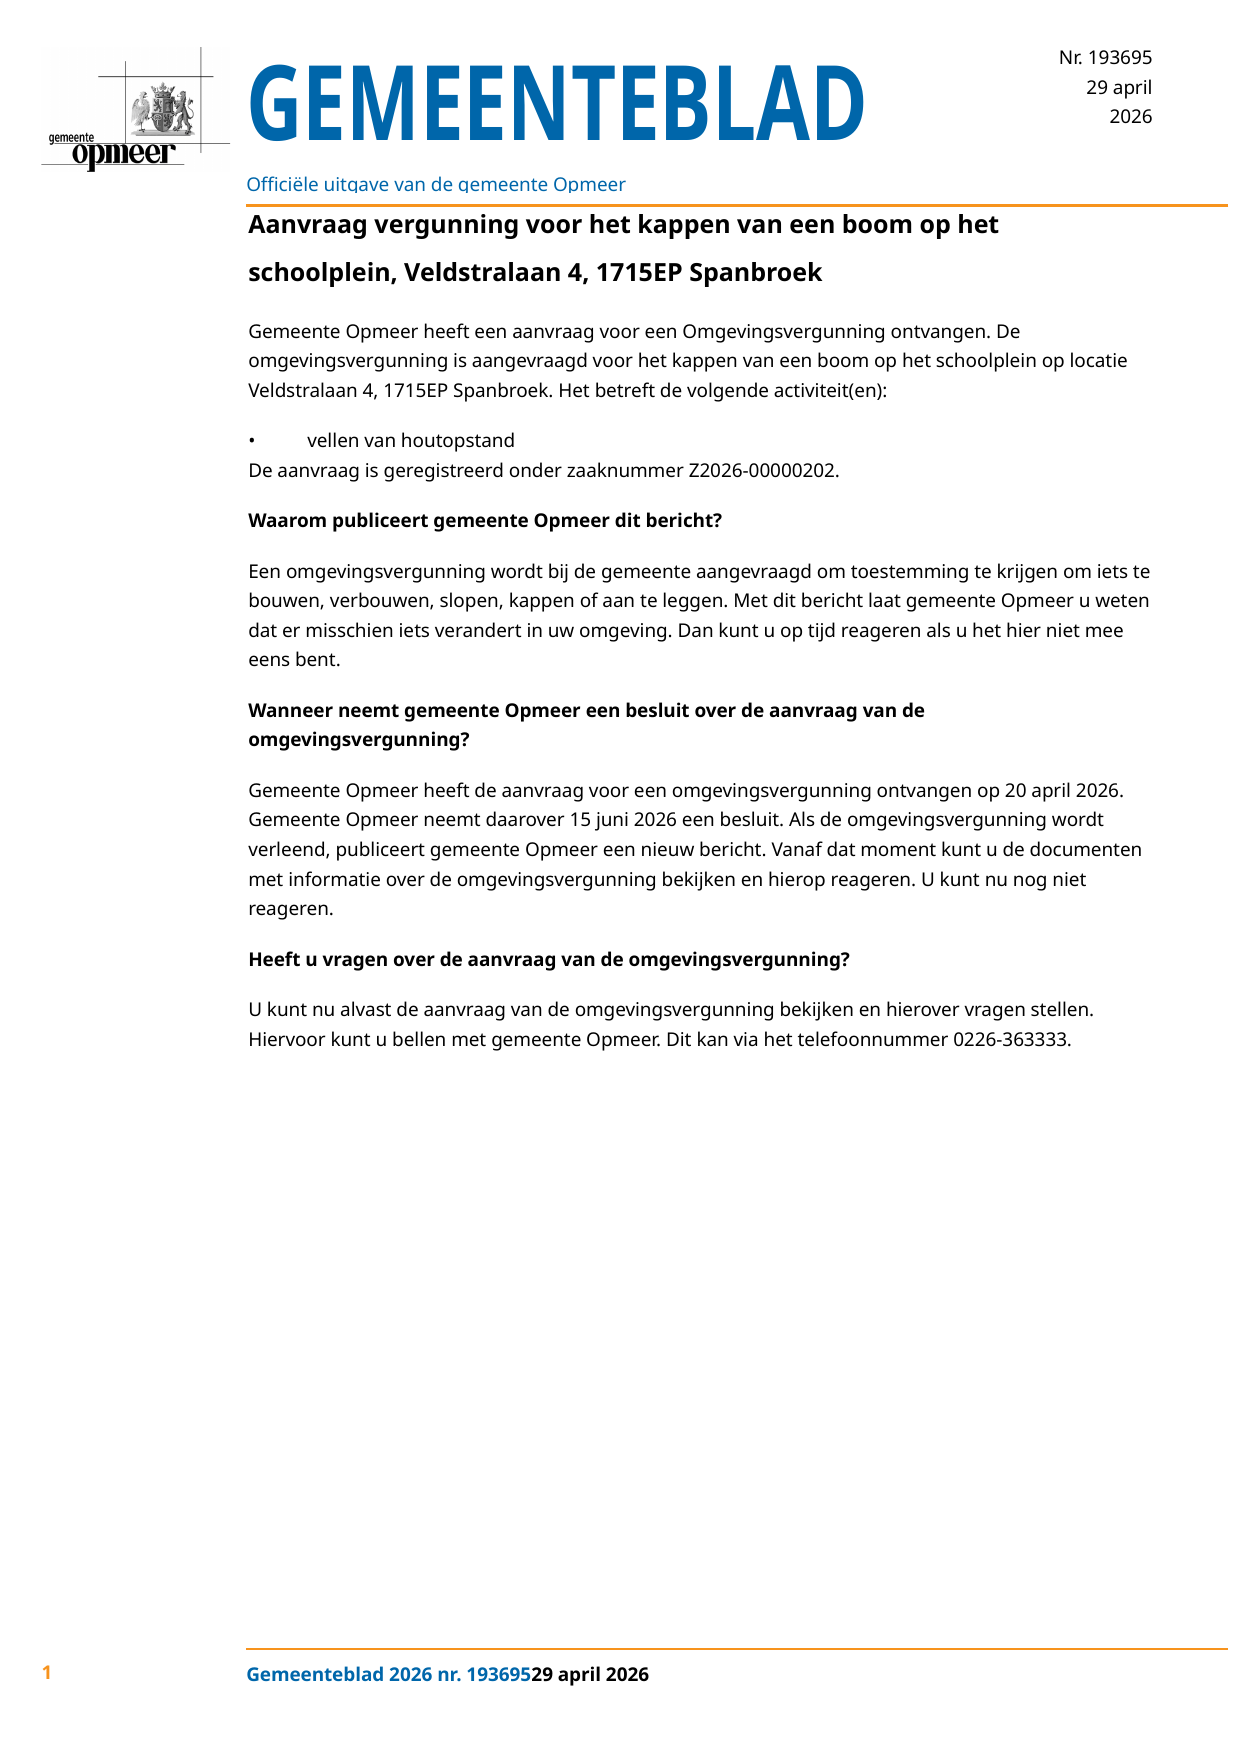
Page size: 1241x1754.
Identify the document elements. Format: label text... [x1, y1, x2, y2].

text Aanvraag vergunning voor het kappen van een boom op het schoolplein, Veldstralaan 4, 1715EP Spanbroek [248, 207, 1152, 288]
text De aanvraag is geregistreerd onder zaaknummer Z2026-00000202. [248, 457, 1152, 483]
text Waarom publiceert gemeente Opmeer dit bericht? [248, 507, 1152, 533]
text U kunt nu alvast de aanvraag van de omgevingsvergunning bekijken en hierover vragen stellen. Hiervoor kunt u bellen met gemeente Opmeer. Dit kan via het telefoonnummer 0226-363333. [248, 996, 1152, 1052]
list vellen van houtopstand [248, 427, 1152, 453]
picture [41, 47, 231, 172]
text Gemeente Opmeer heeft een aanvraag voor een Omgevingsvergunning ontvangen. De omgevingsvergunning is aangevraagd voor het kappen van een boom op het schoolplein op locatie Veldstralaan 4, 1715EP Spanbroek. Het betreft de volgende activiteit(en): [248, 318, 1152, 403]
text Wanneer neemt gemeente Opmeer een besluit over de aanvraag van de omgevingsvergunning? [248, 697, 1152, 752]
text Gemeente Opmeer heeft de aanvraag voor een omgevingsvergunning ontvangen op 20 april 2026. Gemeente Opmeer neemt daarover 15 juni 2026 een besluit. Als de omgevingsvergunning wordt verleend, publiceert gemeente Opmeer een nieuw bericht. Vanaf dat moment kunt u de documenten met informatie over de omgevingsvergunning bekijken en hierop reageren. U kunt nu nog niet reageren. [248, 777, 1152, 921]
text Heeft u vragen over de aanvraag van de omgevingsvergunning? [248, 946, 1152, 972]
text Een omgevingsvergunning wordt bij de gemeente aangevraagd om toestemming te krijgen om iets te bouwen, verbouwen, slopen, kappen of aan te leggen. Met dit bericht laat gemeente Opmeer u weten dat er misschien iets verandert in uw omgeving. Dan kunt u op tijd reageren als u het hier niet mee eens bent. [248, 558, 1152, 672]
